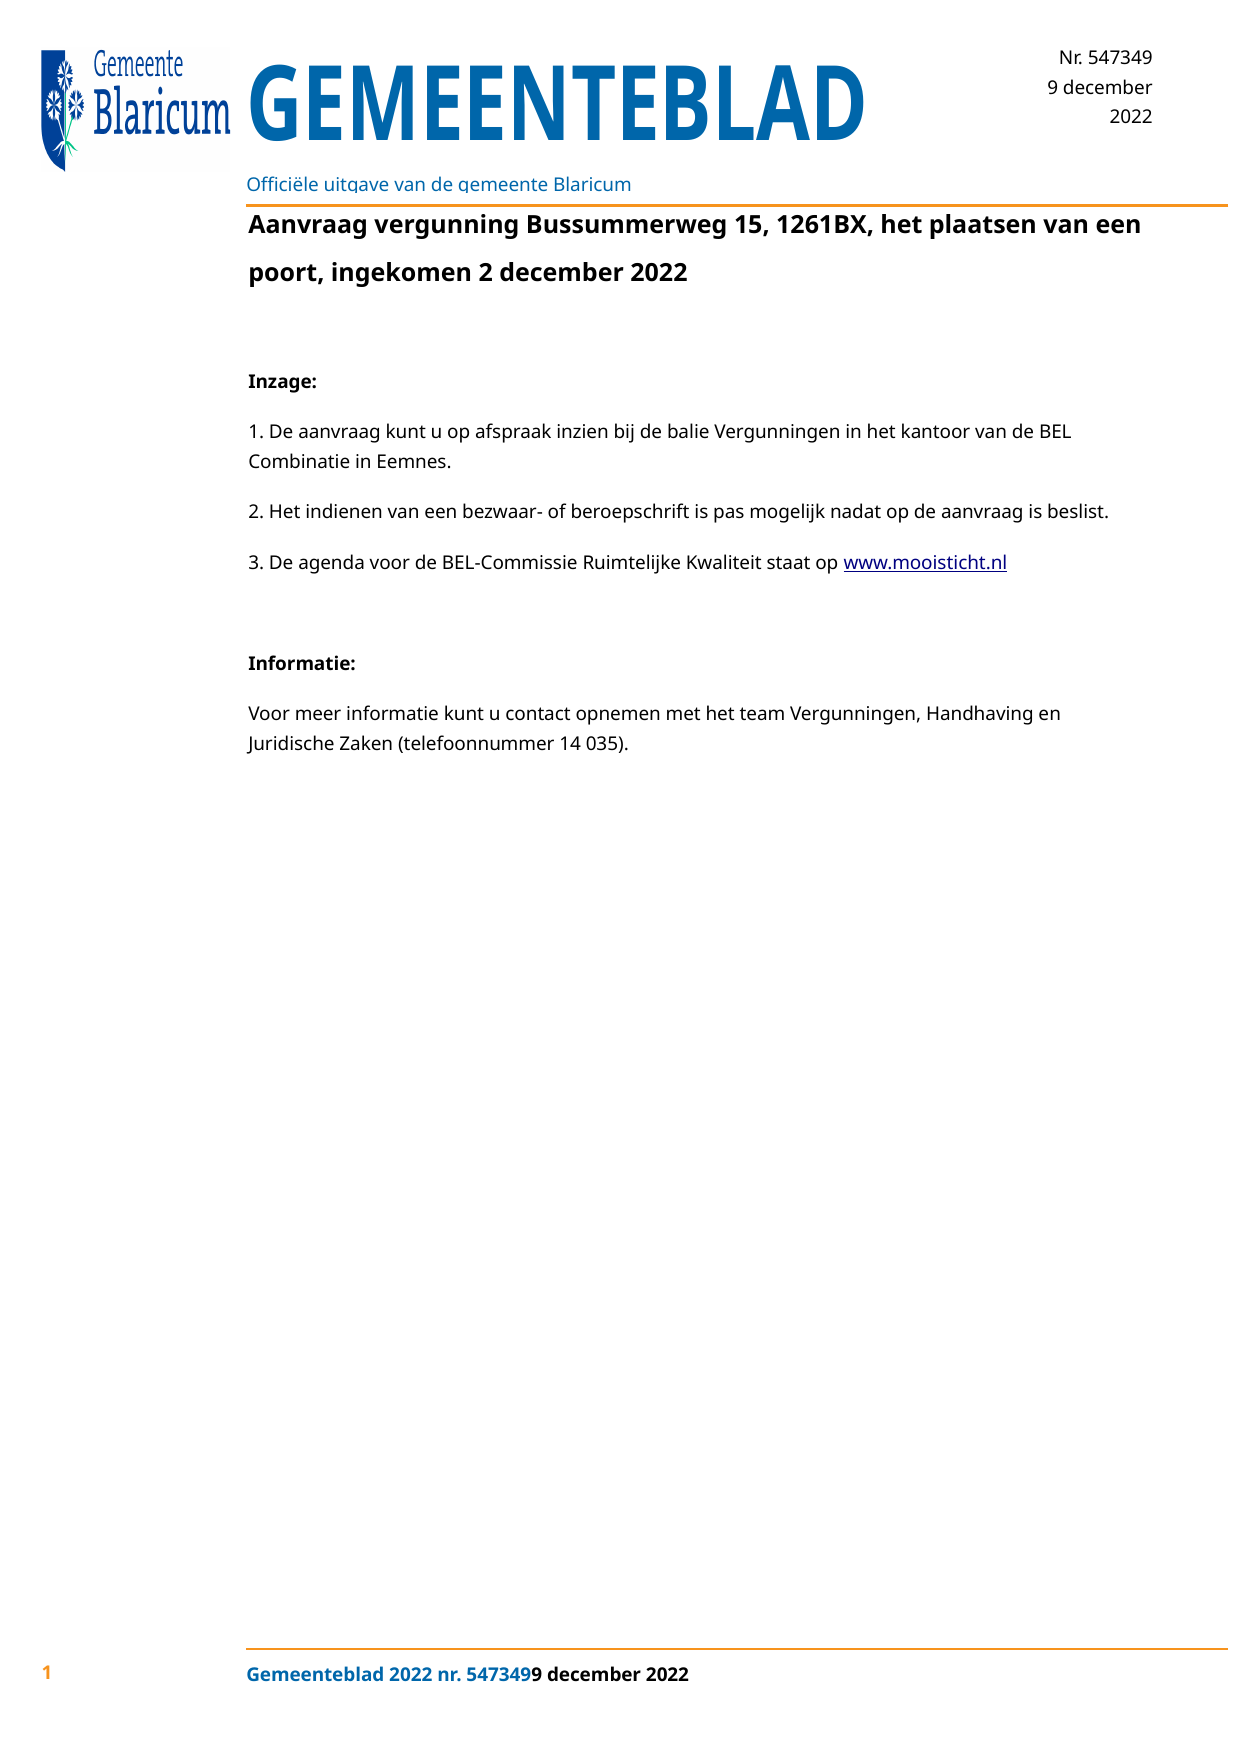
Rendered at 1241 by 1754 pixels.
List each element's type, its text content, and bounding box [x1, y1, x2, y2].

text Aanvraag vergunning Bussummerweg 15, 1261BX, het plaatsen van een poort, ingekomen 2 december 2022 [248, 207, 1152, 288]
text Inzage: [248, 368, 1152, 394]
text Informatie: [248, 650, 1152, 676]
picture [41, 47, 231, 172]
text Voor meer informatie kunt u contact opnemen met het team Vergunningen, Handhaving en Juridische Zaken (telefoonnummer 14 035). [248, 700, 1152, 756]
text 3. De agenda voor de BEL-Commissie Ruimtelijke Kwaliteit staat op www.mooisticht.nl [248, 549, 1152, 575]
text 2. Het indienen van een bezwaar- of beroepschrift is pas mogelijk nadat op de aanvraag is beslist. [248, 499, 1152, 524]
text 1. De aanvraag kunt u op afspraak inzien bij de balie Vergunningen in het kantoor van de BEL Combinatie in Eemnes. [248, 419, 1152, 474]
